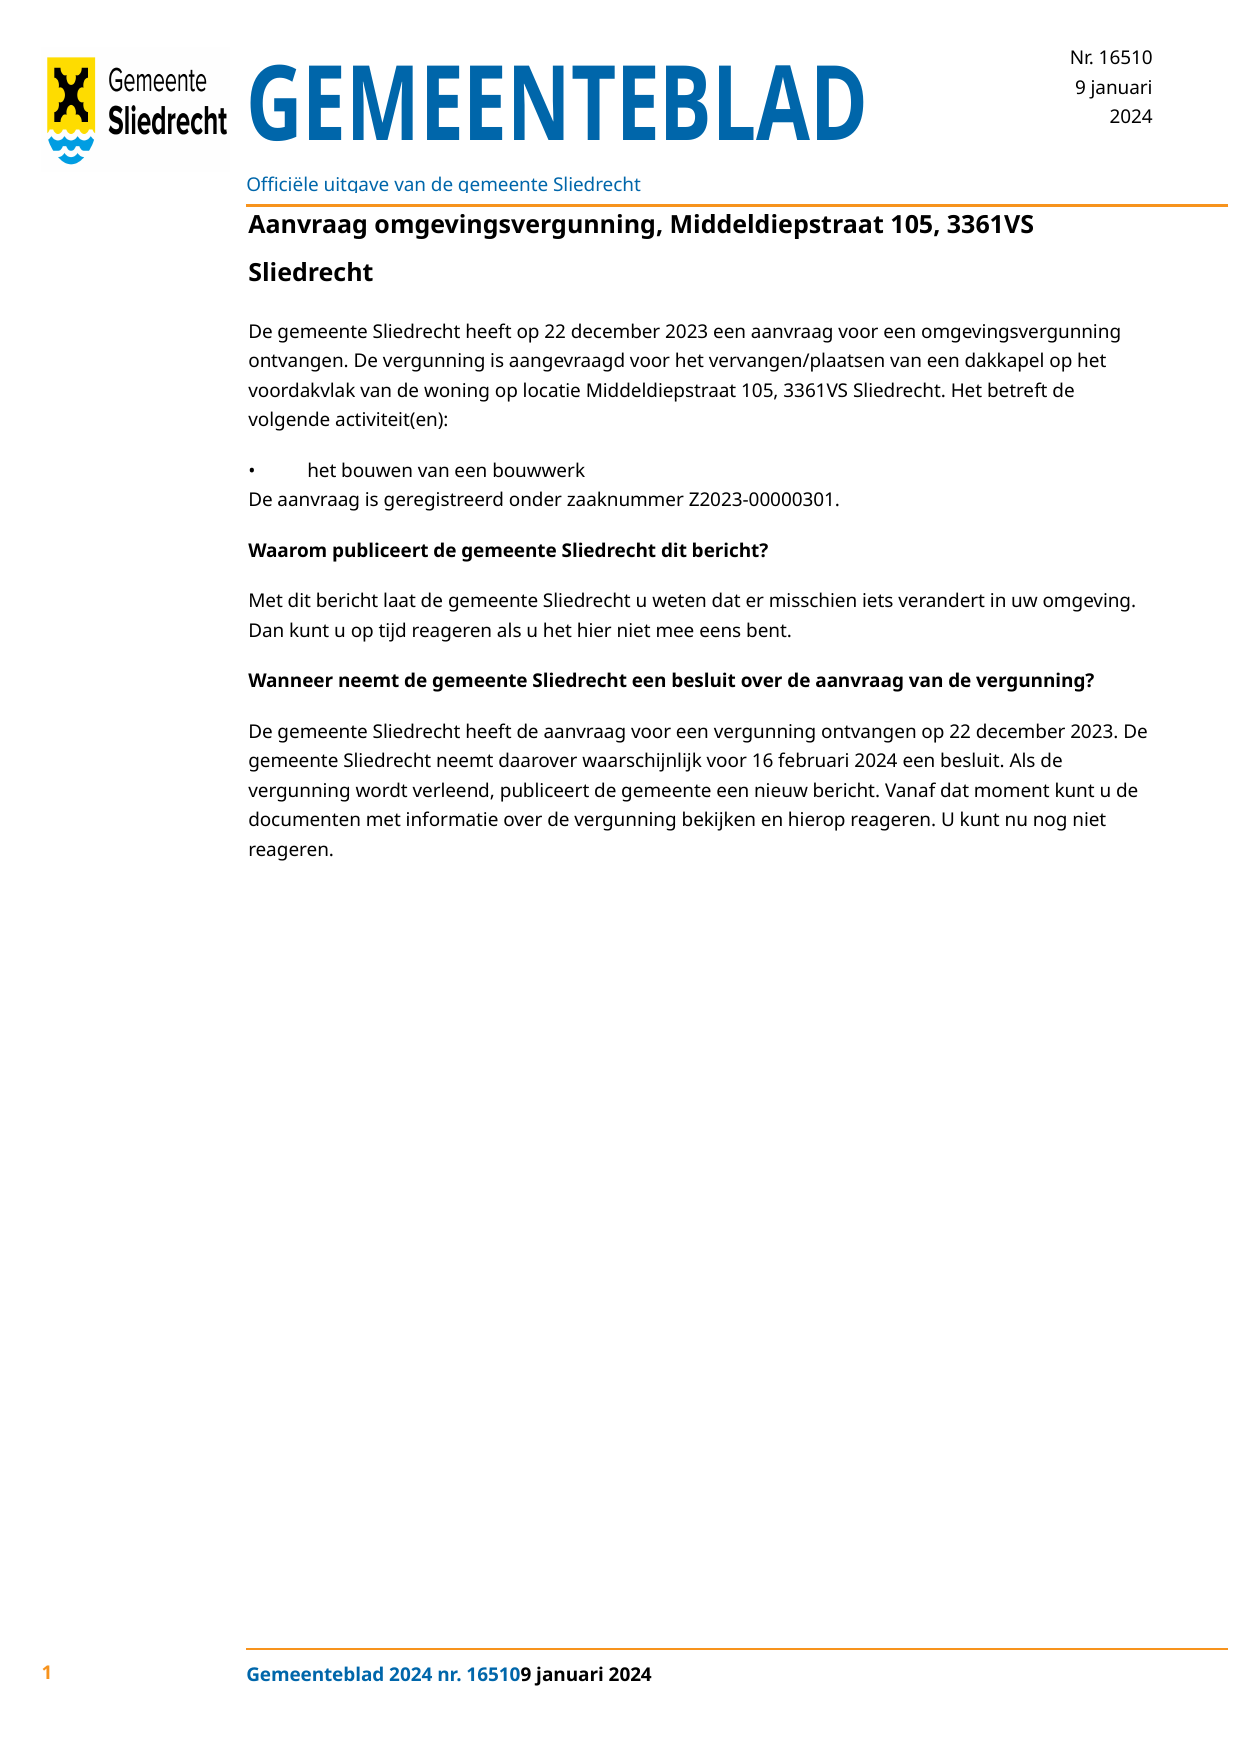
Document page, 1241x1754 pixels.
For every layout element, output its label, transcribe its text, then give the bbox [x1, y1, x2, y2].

text De gemeente Sliedrecht heeft de aanvraag voor een vergunning ontvangen op 22 december 2023. De gemeente Sliedrecht neemt daarover waarschijnlijk voor 16 februari 2024 een besluit. Als de vergunning wordt verleend, publiceert de gemeente een nieuw bericht. Vanaf dat moment kunt u de documenten met informatie over de vergunning bekijken en hierop reageren. U kunt nu nog niet reageren. [248, 718, 1152, 862]
text De aanvraag is geregistreerd onder zaaknummer Z2023-00000301. [248, 487, 1152, 512]
text Aanvraag omgevingsvergunning, Middeldiepstraat 105, 3361VS Sliedrecht [248, 207, 1152, 288]
picture [41, 47, 231, 172]
text Met dit bericht laat de gemeente Sliedrecht u weten dat er misschien iets verandert in uw omgeving. Dan kunt u op tijd reageren als u het hier niet mee eens bent. [248, 587, 1152, 643]
text Waarom publiceert de gemeente Sliedrecht dit bericht? [248, 537, 1152, 563]
text De gemeente Sliedrecht heeft op 22 december 2023 een aanvraag voor een omgevingsvergunning ontvangen. De vergunning is aangevraagd voor het vervangen/plaatsen van een dakkapel op het voordakvlak van de woning op locatie Middeldiepstraat 105, 3361VS Sliedrecht. Het betreft de volgende activiteit(en): [248, 318, 1152, 432]
text Wanneer neemt de gemeente Sliedrecht een besluit over de aanvraag van de vergunning? [248, 667, 1152, 693]
list het bouwen van een bouwwerk [248, 457, 1152, 483]
